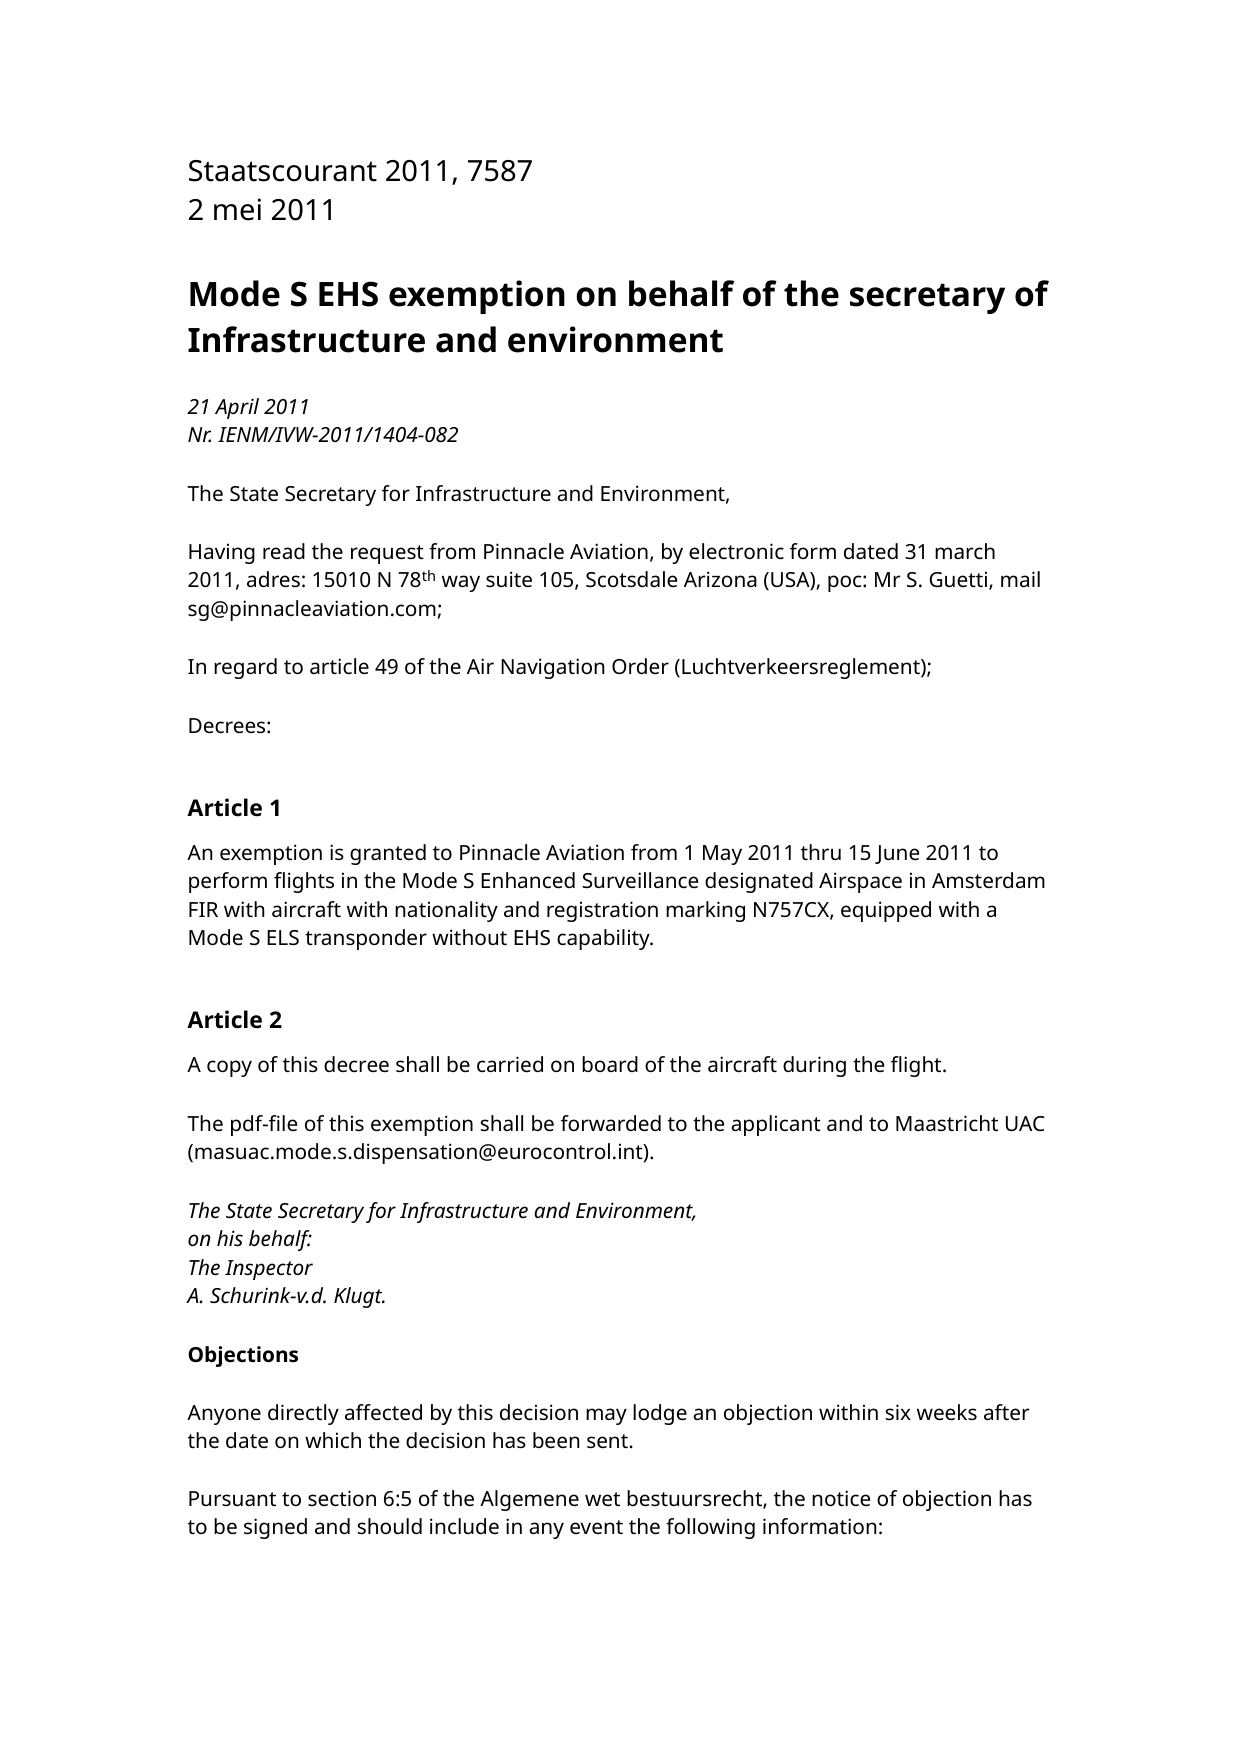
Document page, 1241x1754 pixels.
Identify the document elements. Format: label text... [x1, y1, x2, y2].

text An exemption is granted to Pinnacle Aviation from 1 May 2011 thru 15 June 2011 to perform flights in the Mode S Enhanced Surveillance designated Airspace in Amsterdam FIR with aircraft with nationality and registration marking N757CX, equipped with a Mode S ELS transponder without EHS capability. [187, 838, 1053, 952]
subtitle Article 1 [187, 792, 1053, 823]
text Objections [187, 1340, 1053, 1368]
text 2 mei 2011 [187, 190, 1053, 229]
text Staatscourant 2011, 7587 [187, 150, 1053, 190]
subtitle Mode S EHS exemption on behalf of the secretary of Infrastructure and environment [187, 271, 1053, 362]
subtitle Article 2 [187, 1004, 1053, 1036]
text A. Schurink-v.d. Klugt. [187, 1281, 1053, 1310]
text In regard to article 49 of the Air Navigation Order (Luchtverkeersreglement); [187, 652, 1053, 681]
text on his behalf: [187, 1224, 1053, 1253]
text Nr. IENM/IVW-2011/1404-082 [187, 420, 1053, 449]
text The State Secretary for Infrastructure and Environment, [187, 479, 1053, 507]
text Pursuant to section 6:5 of the Algemene wet bestuursrecht, the notice of objection has to be signed and should include in any event the following information: [187, 1484, 1053, 1541]
text The Inspector [187, 1253, 1053, 1281]
text The State Secretary for Infrastructure and Environment, [187, 1196, 1053, 1224]
text A copy of this decree shall be carried on board of the aircraft during the flight. [187, 1051, 1053, 1079]
text Having read the request from Pinnacle Aviation, by electronic form dated 31 march 2011, adres: 15010 N 78th way suite 105, Scotsdale Arizona (USA), poc: Mr S. Guetti, mail sg@pinnacleaviation.com; [187, 537, 1053, 622]
text Anyone directly affected by this decision may lodge an objection within six weeks after the date on which the decision has been sent. [187, 1398, 1053, 1454]
text Decrees: [187, 711, 1053, 739]
text The pdf-file of this exemption shall be forwarded to the applicant and to Maastricht UAC (masuac.mode.s.dispensation@eurocontrol.int). [187, 1109, 1053, 1166]
text 21 April 2011 [187, 392, 1053, 420]
